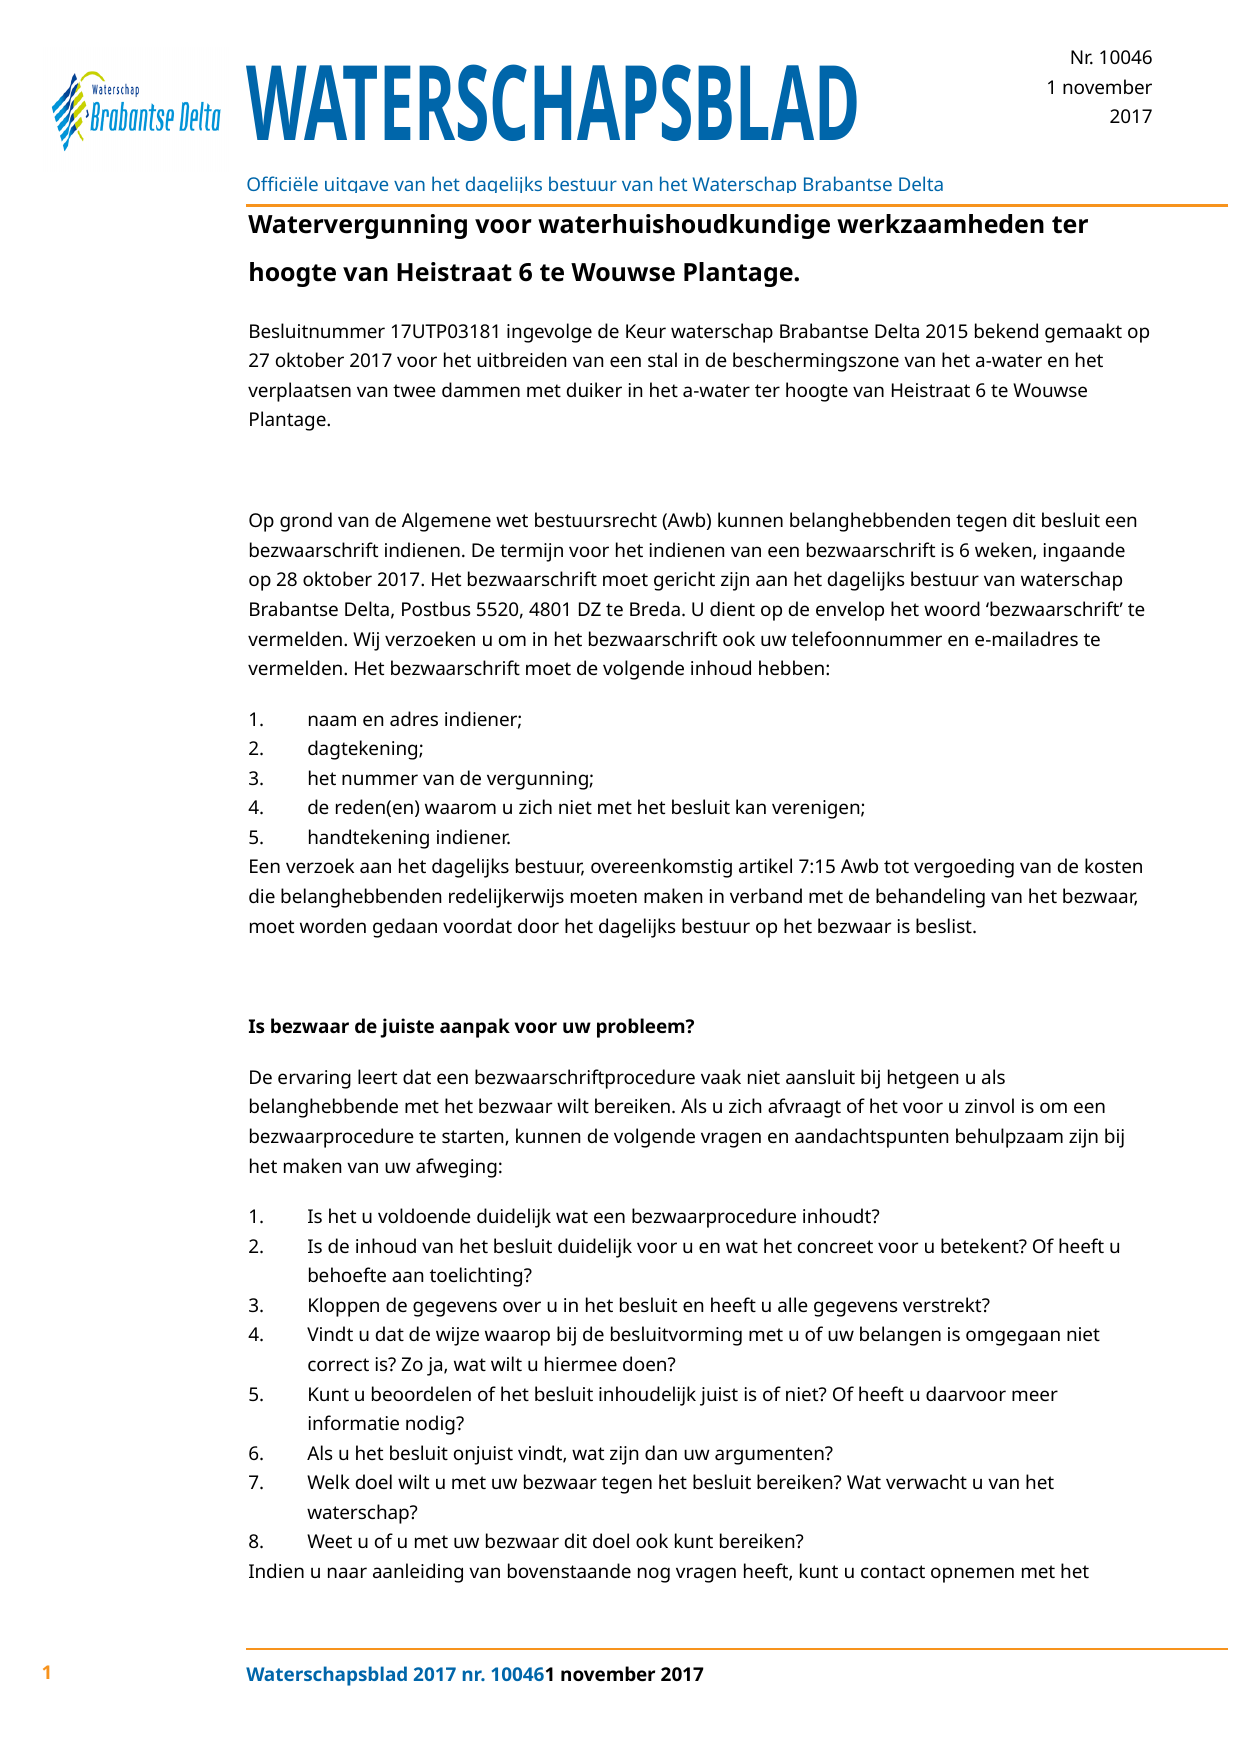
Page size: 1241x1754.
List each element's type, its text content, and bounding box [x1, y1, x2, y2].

list naam en adres indiener; [248, 706, 1152, 732]
list dagtekening; [248, 735, 1152, 761]
text Watervergunning voor waterhuishoudkundige werkzaamheden ter hoogte van Heistraat 6 te Wouwse Plantage. [248, 207, 1152, 288]
list Is het u voldoende duidelijk wat een bezwaarprocedure inhoudt? [248, 1203, 1152, 1229]
list Kloppen de gegevens over u in het besluit en heeft u alle gegevens verstrekt? [248, 1292, 1152, 1318]
text Op grond van de Algemene wet bestuursrecht (Awb) kunnen belanghebbenden tegen dit besluit een bezwaarschrift indienen. De termijn voor het indienen van een bezwaarschrift is 6 weken, ingaande op 28 oktober 2017. Het bezwaarschrift moet gericht zijn aan het dagelijks bestuur van waterschap Brabantse Delta, Postbus 5520, 4801 DZ te Breda. U dient op de envelop het woord ‘bezwaarschrift’ te vermelden. Wij verzoeken u om in het bezwaarschrift ook uw telefoonnummer en e‑mailadres te vermelden. Het bezwaarschrift moet de volgende inhoud hebben: [248, 507, 1152, 681]
list Is de inhoud van het besluit duidelijk voor u en wat het concreet voor u betekent? Of heeft u behoefte aan toelichting? [248, 1233, 1152, 1288]
text Een verzoek aan het dagelijks bestuur, overeenkomstig artikel 7:15 Awb tot vergoeding van de kosten die belanghebbenden redelijkerwijs moeten maken in verband met de behandeling van het bezwaar, moet worden gedaan voordat door het dagelijks bestuur op het bezwaar is beslist. [248, 854, 1152, 939]
list het nummer van de vergunning; [248, 765, 1152, 791]
list Kunt u beoordelen of het besluit inhoudelijk juist is of niet? Of heeft u daarvoor meer informatie nodig? [248, 1381, 1152, 1436]
list Weet u of u met uw bezwaar dit doel ook kunt bereiken? [248, 1529, 1152, 1554]
text Is bezwaar de juiste aanpak voor uw probleem? [248, 1014, 1152, 1039]
list Welk doel wilt u met uw bezwaar tegen het besluit bereiken? Wat verwacht u van het waterschap? [248, 1469, 1152, 1525]
text De ervaring leert dat een bezwaarschriftprocedure vaak niet aansluit bij hetgeen u als belanghebbende met het bezwaar wilt bereiken. Als u zich afvraagt of het voor u zinvol is om een bezwaarprocedure te starten, kunnen de volgende vragen en aandachtspunten behulpzaam zijn bij het maken van uw afweging: [248, 1064, 1152, 1179]
text Besluitnummer 17UTP03181 ingevolge de Keur waterschap Brabantse Delta 2015 bekend gemaakt op 27 oktober 2017 voor het uitbreiden van een stal in de beschermingszone van het a-water en het verplaatsen van twee dammen met duiker in het a-water ter hoogte van Heistraat 6 te Wouwse Plantage. [248, 318, 1152, 432]
list de reden(en) waarom u zich niet met het besluit kan verenigen; [248, 794, 1152, 820]
list handtekening indiener. [248, 824, 1152, 850]
picture [41, 47, 231, 172]
list Als u het besluit onjuist vindt, wat zijn dan uw argumenten? [248, 1440, 1152, 1466]
text Indien u naar aanleiding van bovenstaande nog vragen heeft, kunt u contact opnemen met het [248, 1558, 1152, 1584]
list Vindt u dat de wijze waarop bij de besluitvorming met u of uw belangen is omgegaan niet correct is? Zo ja, wat wilt u hiermee doen? [248, 1322, 1152, 1377]
